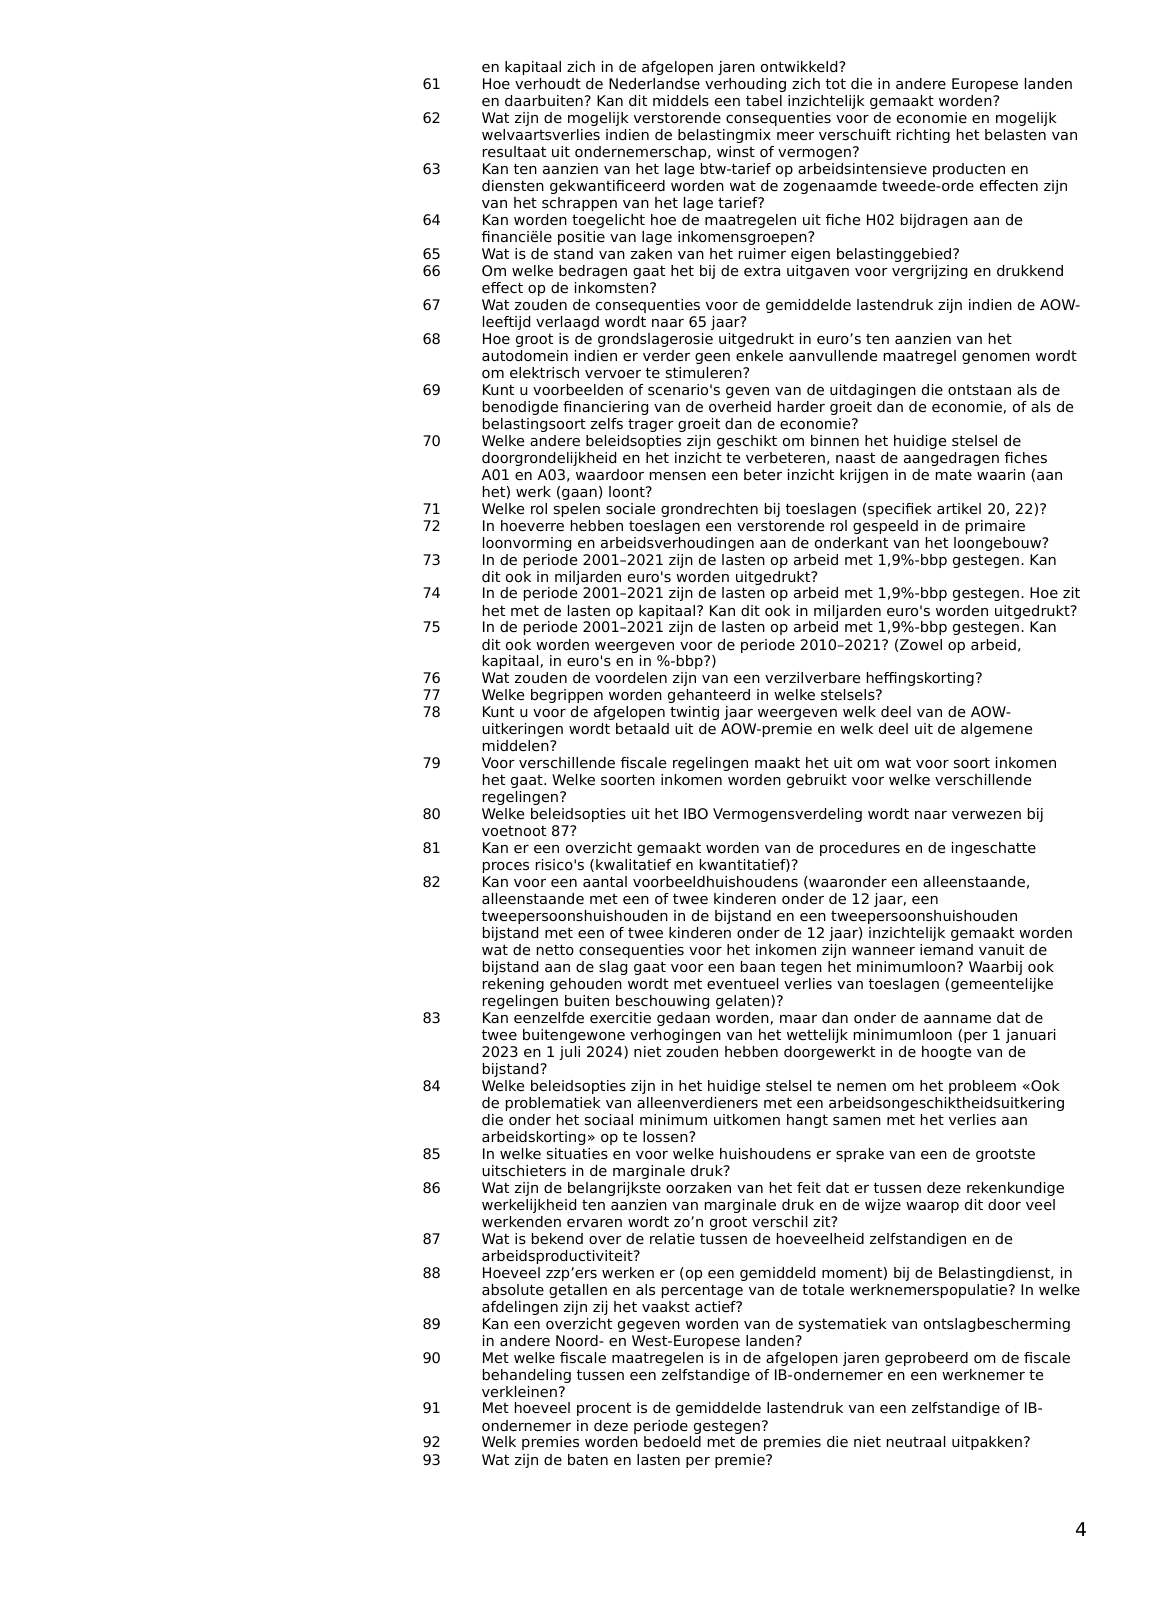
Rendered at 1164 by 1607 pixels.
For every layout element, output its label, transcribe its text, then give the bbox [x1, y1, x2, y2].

table_cell 75 [422, 619, 476, 670]
table_cell Welke rol spelen sociale grondrechten bij toeslagen (specifiek artikel 20, 22)? [476, 501, 1087, 517]
table_cell Hoe verhoudt de Nederlandse verhouding zich tot die in andere Europese landen en daarbuiten? Kan dit middels een tabel inzichtelijk gemaakt worden? [476, 76, 1087, 110]
table_cell Om welke bedragen gaat het bij de extra uitgaven voor vergrijzing en drukkend effect op de inkomsten? [476, 263, 1087, 297]
table_cell Voor verschillende fiscale regelingen maakt het uit om wat voor soort inkomen het gaat. Welke soorten inkomen worden gebruikt voor welke verschillende regelingen? [476, 755, 1087, 806]
table_cell Welke beleidsopties uit het IBO Vermogensverdeling wordt naar verwezen bij voetnoot 87? [476, 806, 1087, 840]
table_cell 87 [422, 1231, 476, 1264]
table_cell 67 [422, 297, 476, 331]
table_cell 61 [422, 76, 476, 110]
table_cell 89 [422, 1316, 476, 1349]
table_cell 66 [422, 263, 476, 297]
table_cell 78 [422, 704, 476, 755]
table_cell Hoeveel zzp’ers werken er (op een gemiddeld moment) bij de Belastingdienst, in absolute getallen en als percentage van de totale werknemerspopulatie? In welke afdelingen zijn zij het vaakst actief? [476, 1265, 1087, 1316]
table_cell Met welke fiscale maatregelen is in de afgelopen jaren geprobeerd om de fiscale behandeling tussen een zelfstandige of IB-ondernemer en een werknemer te verkleinen? [476, 1350, 1087, 1400]
table_cell 62 [422, 110, 476, 161]
table_cell 81 [422, 840, 476, 874]
table_cell [422, 59, 476, 76]
table_cell Kunt u voor de afgelopen twintig jaar weergeven welk deel van de AOW-uitkeringen wordt betaald uit de AOW-premie en welk deel uit de algemene middelen? [476, 704, 1087, 755]
table_cell 93 [422, 1451, 476, 1468]
table_cell 85 [422, 1146, 476, 1180]
table_cell 72 [422, 518, 476, 551]
table_cell 76 [422, 670, 476, 687]
table_cell In de periode 2001–2021 zijn de lasten op arbeid met 1,9%-bbp gestegen. Kan dit ook worden weergeven voor de periode 2010–2021? (Zowel op arbeid, kapitaal, in euro's en in %-bbp?) [476, 619, 1087, 670]
table_cell Wat zijn de mogelijk verstorende consequenties voor de economie en mogelijk welvaartsverlies indien de belastingmix meer verschuift richting het belasten van resultaat uit ondernemerschap, winst of vermogen? [476, 110, 1087, 161]
table_cell 71 [422, 501, 476, 517]
table_cell In hoeverre hebben toeslagen een verstorende rol gespeeld in de primaire loonvorming en arbeidsverhoudingen aan de onderkant van het loongebouw? [476, 518, 1087, 551]
table_cell Kan voor een aantal voorbeeldhuishoudens (waaronder een alleenstaande, alleenstaande met een of twee kinderen onder de 12 jaar, een tweepersoonshuishouden in de bijstand en een tweepersoonshuishouden bijstand met een of twee kinderen onder de 12 jaar) inzichtelijk gemaakt worden wat de netto consequenties voor het inkomen zijn wanneer iemand vanuit de bijstand aan de slag gaat voor een baan tegen het minimumloon? Waarbij ook rekening gehouden wordt met eventueel verlies van toeslagen (gemeentelijke regelingen buiten beschouwing gelaten)? [476, 874, 1087, 1010]
table_cell Wat zouden de voordelen zijn van een verzilverbare heffingskorting? [476, 670, 1087, 687]
table_cell 83 [422, 1010, 476, 1078]
table_cell Kan er een overzicht gemaakt worden van de procedures en de ingeschatte proces risico's (kwalitatief en kwantitatief)? [476, 840, 1087, 874]
table_cell Kan een overzicht gegeven worden van de systematiek van ontslagbescherming in andere Noord- en West-Europese landen? [476, 1316, 1087, 1349]
table_cell Wat zouden de consequenties voor de gemiddelde lastendruk zijn indien de AOW-leeftijd verlaagd wordt naar 65 jaar? [476, 297, 1087, 331]
table_cell 63 [422, 161, 476, 212]
table_cell 70 [422, 433, 476, 501]
table_cell In de periode 2001–2021 zijn de lasten op arbeid met 1,9%-bbp gestegen. Kan dit ook in miljarden euro's worden uitgedrukt? [476, 551, 1087, 585]
table_cell Kan eenzelfde exercitie gedaan worden, maar dan onder de aanname dat de twee buitengewone verhogingen van het wettelijk minimumloon (per 1 januari 2023 en 1 juli 2024) niet zouden hebben doorgewerkt in de hoogte van de bijstand? [476, 1010, 1087, 1078]
table_cell 64 [422, 212, 476, 246]
table_cell Welke begrippen worden gehanteerd in welke stelsels? [476, 687, 1087, 704]
table_cell Kan worden toegelicht hoe de maatregelen uit fiche H02 bijdragen aan de financiële positie van lage inkomensgroepen? [476, 212, 1087, 246]
table_cell 80 [422, 806, 476, 840]
table_cell 92 [422, 1434, 476, 1451]
table_cell Welke beleidsopties zijn in het huidige stelsel te nemen om het probleem «Ook de problematiek van alleenverdieners met een arbeidsongeschiktheidsuitkering die onder het sociaal minimum uitkomen hangt samen met het verlies aan arbeidskorting» op te lossen? [476, 1078, 1087, 1146]
table_cell Welk premies worden bedoeld met de premies die niet neutraal uitpakken? [476, 1434, 1087, 1451]
table_cell 82 [422, 874, 476, 1010]
table_cell Wat zijn de belangrijkste oorzaken van het feit dat er tussen deze rekenkundige werkelijkheid ten aanzien van marginale druk en de wijze waarop dit door veel werkenden ervaren wordt zo’n groot verschil zit? [476, 1180, 1087, 1231]
table_cell 88 [422, 1265, 476, 1316]
table_cell Hoe groot is de grondslagerosie uitgedrukt in euro’s ten aanzien van het autodomein indien er verder geen enkele aanvullende maatregel genomen wordt om elektrisch vervoer te stimuleren? [476, 331, 1087, 382]
table_cell Wat is bekend over de relatie tussen de hoeveelheid zelfstandigen en de arbeidsproductiviteit? [476, 1231, 1087, 1264]
table_cell 73 [422, 551, 476, 585]
table_cell 86 [422, 1180, 476, 1231]
table_cell 74 [422, 585, 476, 619]
table_cell 84 [422, 1078, 476, 1146]
table_cell Kunt u voorbeelden of scenario's geven van de uitdagingen die ontstaan als de benodigde financiering van de overheid harder groeit dan de economie, of als de belastingsoort zelfs trager groeit dan de economie? [476, 382, 1087, 433]
table_cell Wat is de stand van zaken van het ruimer eigen belastinggebied? [476, 246, 1087, 263]
table_cell en kapitaal zich in de afgelopen jaren ontwikkeld? [476, 59, 1087, 76]
table_cell 91 [422, 1400, 476, 1434]
table_cell 68 [422, 331, 476, 382]
table_cell 79 [422, 755, 476, 806]
table_cell In de periode 2001–2021 zijn de lasten op arbeid met 1,9%-bbp gestegen. Hoe zit het met de lasten op kapitaal? Kan dit ook in miljarden euro's worden uitgedrukt? [476, 585, 1087, 619]
table_cell 65 [422, 246, 476, 263]
table_cell 69 [422, 382, 476, 433]
table_cell In welke situaties en voor welke huishoudens er sprake van een de grootste uitschieters in de marginale druk? [476, 1146, 1087, 1180]
table_cell 77 [422, 687, 476, 704]
table_cell 90 [422, 1350, 476, 1400]
table_cell Met hoeveel procent is de gemiddelde lastendruk van een zelfstandige of IB-ondernemer in deze periode gestegen? [476, 1400, 1087, 1434]
table_cell Kan ten aanzien van het lage btw-tarief op arbeidsintensieve producten en diensten gekwantificeerd worden wat de zogenaamde tweede-orde effecten zijn van het schrappen van het lage tarief? [476, 161, 1087, 212]
table_cell Wat zijn de baten en lasten per premie? [476, 1451, 1087, 1468]
table_cell Welke andere beleidsopties zijn geschikt om binnen het huidige stelsel de doorgrondelijkheid en het inzicht te verbeteren, naast de aangedragen fiches A01 en A03, waardoor mensen een beter inzicht krijgen in de mate waarin (aan het) werk (gaan) loont? [476, 433, 1087, 501]
